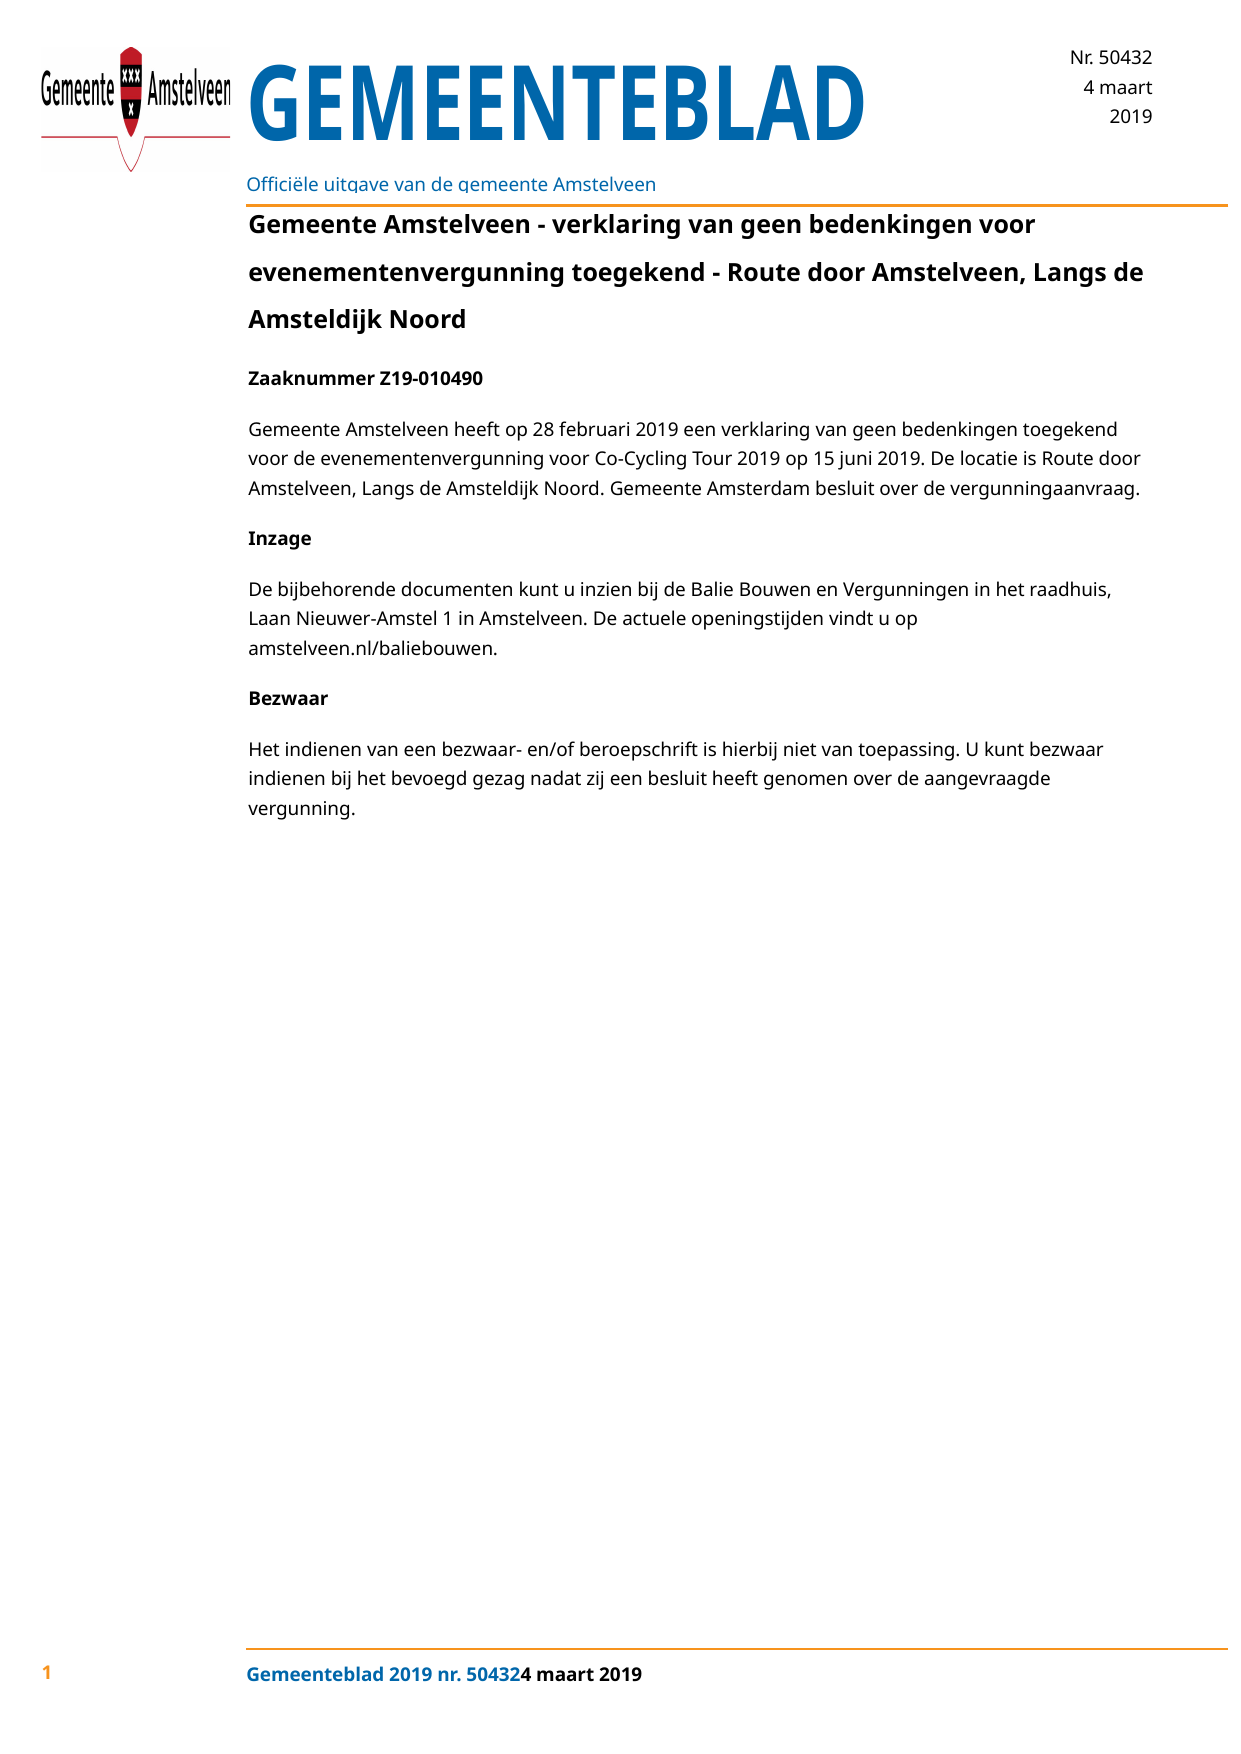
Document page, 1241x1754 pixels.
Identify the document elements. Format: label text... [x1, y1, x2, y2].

text De bijbehorende documenten kunt u inzien bij de Balie Bouwen en Vergunningen in het raadhuis, Laan Nieuwer-Amstel 1 in Amstelveen. De actuele openingstijden vindt u op amstelveen.nl/baliebouwen. [248, 576, 1152, 661]
text Bezwaar [248, 686, 1152, 711]
text Zaaknummer Z19-010490 [248, 366, 1152, 391]
text Gemeente Amstelveen - verklaring van geen bedenkingen voor evenementenvergunning toegekend - Route door Amstelveen, Langs de Amsteldijk Noord [248, 207, 1152, 336]
text Inzage [248, 526, 1152, 551]
text Het indienen van een bezwaar- en/of beroepschrift is hierbij niet van toepassing. U kunt bezwaar indienen bij het bevoegd gezag nadat zij een besluit heeft genomen over de aangevraagde vergunning. [248, 736, 1152, 821]
picture [41, 47, 231, 172]
text Gemeente Amstelveen heeft op 28 februari 2019 een verklaring van geen bedenkingen toegekend voor de evenementenvergunning voor Co-Cycling Tour 2019 op 15 juni 2019. De locatie is Route door Amstelveen, Langs de Amsteldijk Noord. Gemeente Amsterdam besluit over de vergunningaanvraag. [248, 416, 1152, 501]
